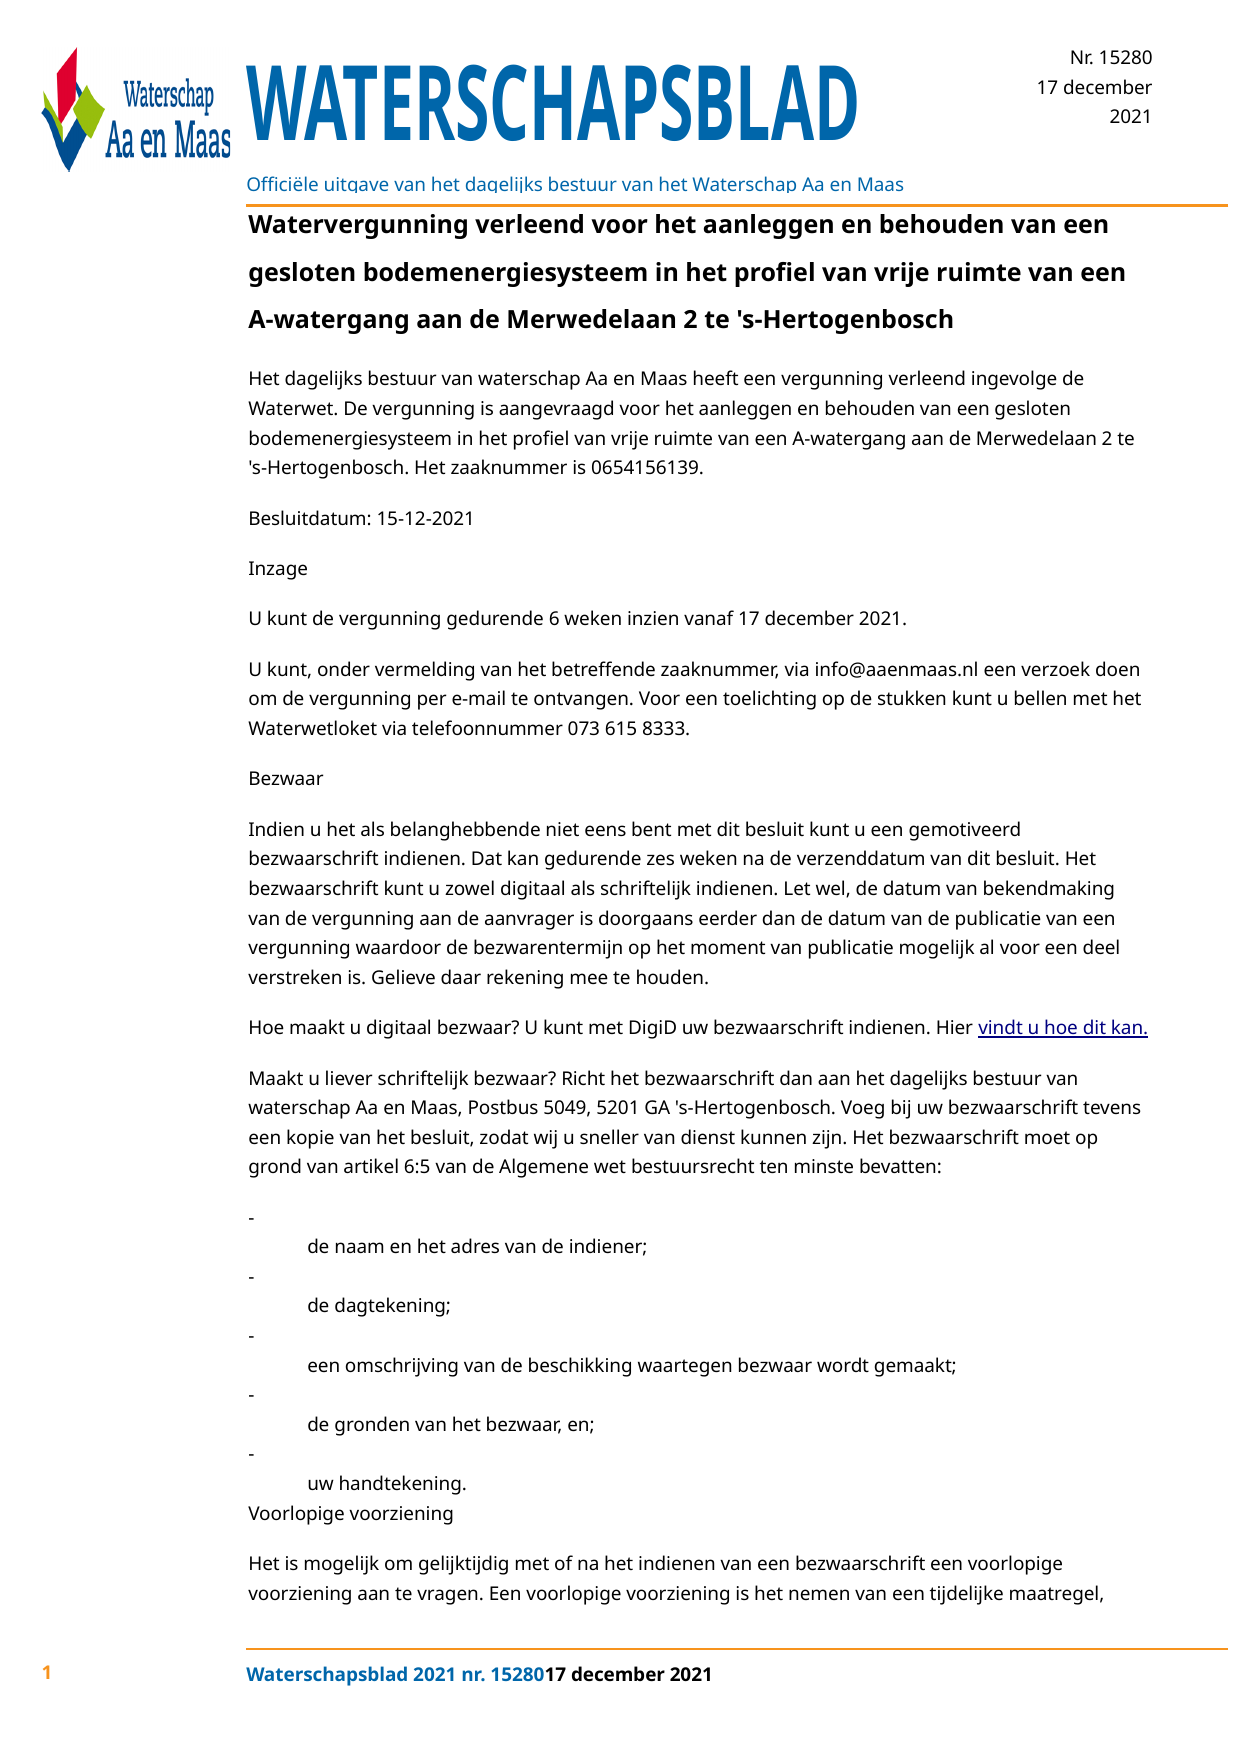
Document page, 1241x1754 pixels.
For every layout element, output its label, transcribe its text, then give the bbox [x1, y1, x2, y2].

text Maakt u liever schriftelijk bezwaar? Richt het bezwaarschrift dan aan het dagelijks bestuur van waterschap Aa en Maas, Postbus 5049, 5201 GA 's-Hertogenbosch. Voeg bij uw bezwaarschrift tevens een kopie van het besluit, zodat wij u sneller van dienst kunnen zijn. Het bezwaarschrift moet op grond van artikel 6:5 van de Algemene wet bestuursrecht ten minste bevatten: [248, 1065, 1152, 1179]
text Indien u het als belanghebbende niet eens bent met dit besluit kunt u een gemotiveerd bezwaarschrift indienen. Dat kan gedurende zes weken na de verzenddatum van dit besluit. Het bezwaarschrift kunt u zowel digitaal als schriftelijk indienen. Let wel, de datum van bekendmaking van de vergunning aan de aanvrager is doorgaans eerder dan de datum van de publicatie van een vergunning waardoor de bezwarentermijn op het moment van publicatie mogelijk al voor een deel verstreken is. Gelieve daar rekening mee te houden. [248, 816, 1152, 989]
list een omschrijving van de beschikking waartegen bezwaar wordt gemaakt; [248, 1352, 1152, 1377]
list de naam en het adres van de indiener; [248, 1233, 1152, 1259]
text U kunt, onder vermelding van het betreffende zaaknummer, via info@aaenmaas.nl een verzoek doen om de vergunning per e-mail te ontvangen. Voor een toelichting op de stukken kunt u bellen met het Waterwetloket via telefoonnummer 073 615 8333. [248, 656, 1152, 741]
text Het dagelijks bestuur van waterschap Aa en Maas heeft een vergunning verleend ingevolge de Waterwet. De vergunning is aangevraagd voor het aanleggen en behouden van een gesloten bodemenergiesysteem in het profiel van vrije ruimte van een A-watergang aan de Merwedelaan 2 te 's-Hertogenbosch. Het zaaknummer is 0654156139. [248, 366, 1152, 480]
list de gronden van het bezwaar, en; [248, 1411, 1152, 1437]
list de dagtekening; [248, 1293, 1152, 1318]
text Inzage [248, 555, 1152, 581]
list uw handtekening. [248, 1470, 1152, 1496]
text Besluitdatum: 15-12-2021 [248, 505, 1152, 530]
picture [41, 47, 231, 172]
text Bezwaar [248, 766, 1152, 791]
text Het is mogelijk om gelijktijdig met of na het indienen van een bezwaarschrift een voorlopige voorziening aan te vragen. Een voorlopige voorziening is het nemen van een tijdelijke maatregel, [248, 1550, 1152, 1605]
text Hoe maakt u digitaal bezwaar? U kunt met DigiD uw bezwaarschrift indienen. Hier vindt u hoe dit kan. [248, 1014, 1152, 1040]
text U kunt de vergunning gedurende 6 weken inzien vanaf 17 december 2021. [248, 606, 1152, 631]
text Watervergunning verleend voor het aanleggen en behouden van een gesloten bodemenergiesysteem in het profiel van vrije ruimte van een A-watergang aan de Merwedelaan 2 te 's-Hertogenbosch [248, 207, 1152, 336]
text Voorlopige voorziening [248, 1500, 1152, 1525]
